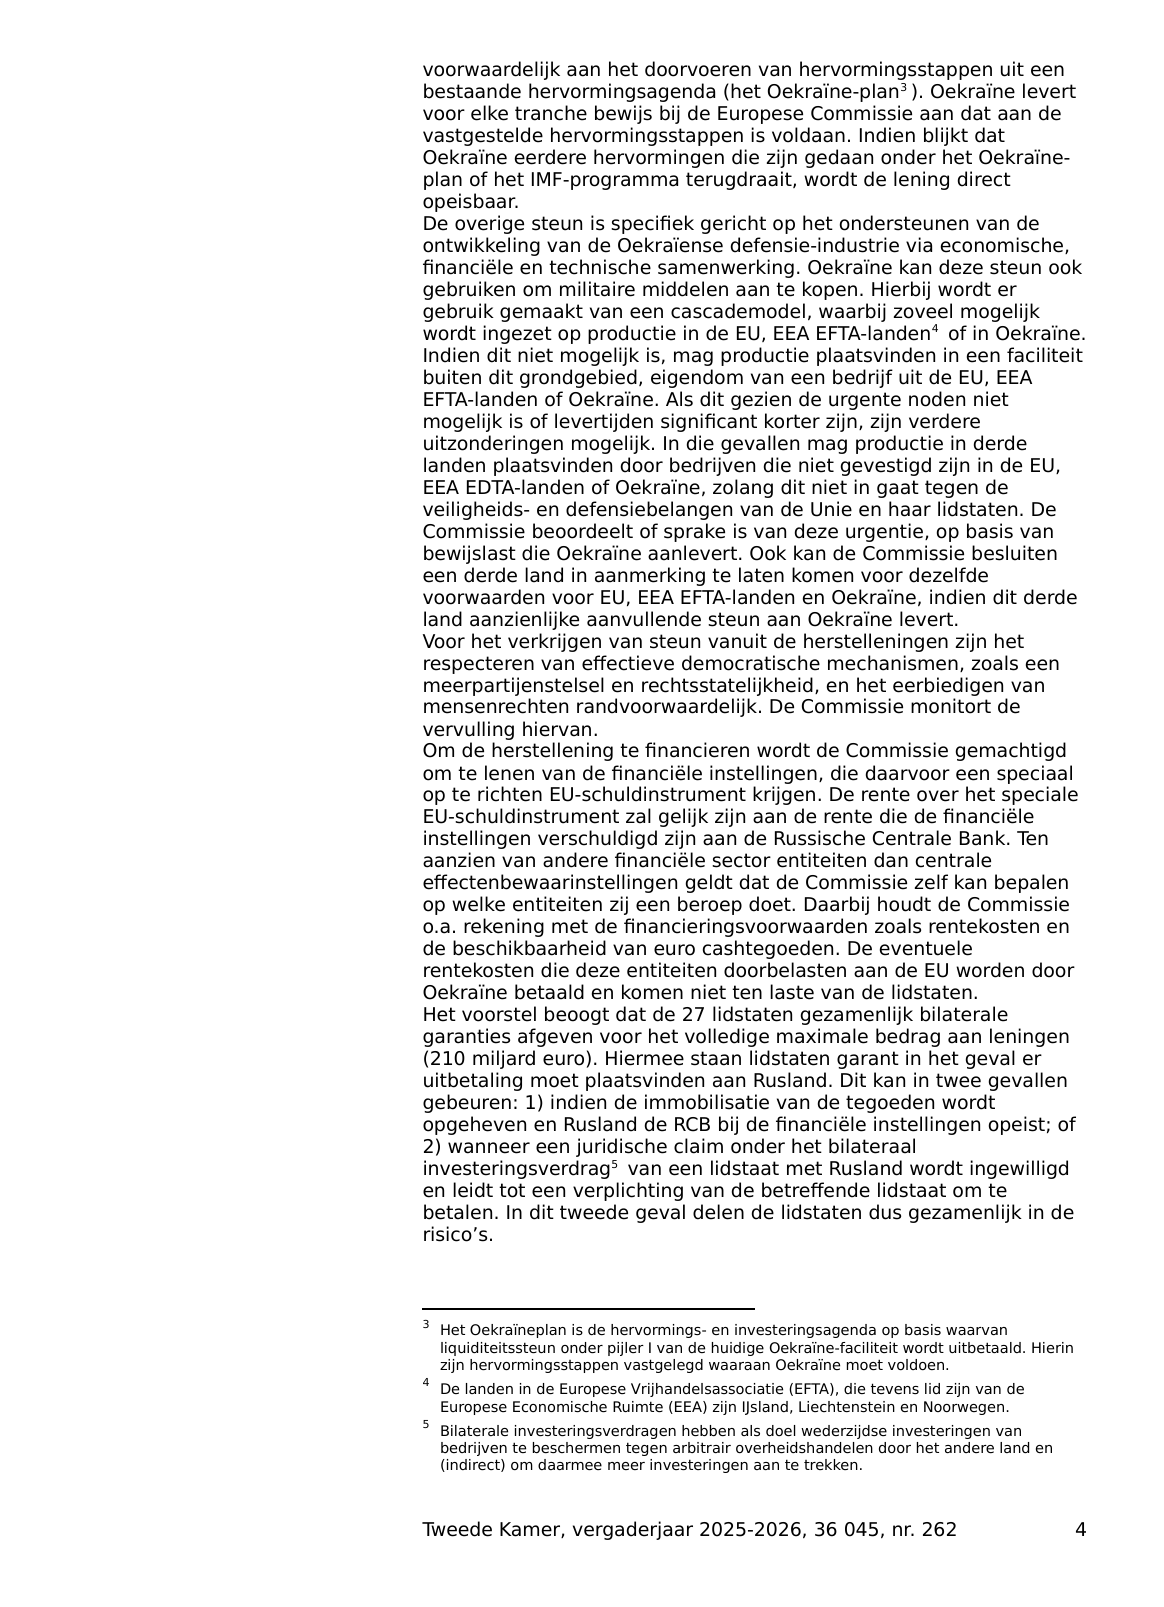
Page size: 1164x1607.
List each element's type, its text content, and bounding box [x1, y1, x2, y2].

text Voor het verkrijgen van steun vanuit de herstelleningen zijn het respecteren van effectieve democratische mechanismen, zoals een meerpartijenstelsel en rechtsstatelijkheid, en het eerbiedigen van mensenrechten randvoorwaardelijk. De Commissie monitort de vervulling hiervan. [422, 631, 1087, 740]
text Het Oekraïneplan is de hervormings- en investeringsagenda op basis waarvan liquiditeitssteun onder pijler I van de huidige Oekraïne-faciliteit wordt uitbetaald. Hierin zijn hervormingsstappen vastgelegd waaraan Oekraïne moet voldoen. [422, 1318, 1087, 1374]
text De landen in de Europese Vrijhandelsassociatie (EFTA), die tevens lid zijn van de Europese Economische Ruimte (EEA) zijn IJsland, Liechtenstein en Noorwegen. [422, 1377, 1087, 1416]
text Het voorstel beoogt dat de 27 lidstaten gezamenlijk bilaterale garanties afgeven voor het volledige maximale bedrag aan leningen (210 miljard euro). Hiermee staan lidstaten garant in het geval er uitbetaling moet plaatsvinden aan Rusland. Dit kan in twee gevallen gebeuren: 1) indien de immobilisatie van de tegoeden wordt opgeheven en Rusland de RCB bij de financiële instellingen opeist; of 2) wanneer een juridische claim onder het bilateraal investeringsverdrag van een lidstaat met Rusland wordt ingewilligd en leidt tot een verplichting van de betreffende lidstaat om te betalen. In dit tweede geval delen de lidstaten dus gezamenlijk in de risico’s. [422, 1004, 1087, 1246]
text Om de herstellening te financieren wordt de Commissie gemachtigd om te lenen van de financiële instellingen, die daarvoor een speciaal op te richten EU-schuldinstrument krijgen. De rente over het speciale EU-schuldinstrument zal gelijk zijn aan de rente die de financiële instellingen verschuldigd zijn aan de Russische Centrale Bank. Ten aanzien van andere financiële sector entiteiten dan centrale effectenbewaarinstellingen geldt dat de Commissie zelf kan bepalen op welke entiteiten zij een beroep doet. Daarbij houdt de Commissie o.a. rekening met de financieringsvoorwaarden zoals rentekosten en de beschikbaarheid van euro cashtegoeden. De eventuele rentekosten die deze entiteiten doorbelasten aan de EU worden door Oekraïne betaald en komen niet ten laste van de lidstaten. [422, 740, 1087, 1004]
text voorwaardelijk aan het doorvoeren van hervormingsstappen uit een bestaande hervormingsagenda (het Oekraïne-plan). Oekraïne levert voor elke tranche bewijs bij de Europese Commissie aan dat aan de vastgestelde hervormingsstappen is voldaan. Indien blijkt dat Oekraïne eerdere hervormingen die zijn gedaan onder het Oekraïne-plan of het IMF-programma terugdraait, wordt de lening direct opeisbaar. [422, 59, 1087, 213]
text De overige steun is specifiek gericht op het ondersteunen van de ontwikkeling van de Oekraïense defensie-industrie via economische, financiële en technische samenwerking. Oekraïne kan deze steun ook gebruiken om militaire middelen aan te kopen. Hierbij wordt er gebruik gemaakt van een cascademodel, waarbij zoveel mogelijk wordt ingezet op productie in de EU, EEA EFTA-landen of in Oekraïne. Indien dit niet mogelijk is, mag productie plaatsvinden in een faciliteit buiten dit grondgebied, eigendom van een bedrijf uit de EU, EEA EFTA-landen of Oekraïne. Als dit gezien de urgente noden niet mogelijk is of levertijden significant korter zijn, zijn verdere uitzonderingen mogelijk. In die gevallen mag productie in derde landen plaatsvinden door bedrijven die niet gevestigd zijn in de EU, EEA EDTA-landen of Oekraïne, zolang dit niet in gaat tegen de veiligheids- en defensiebelangen van de Unie en haar lidstaten. De Commissie beoordeelt of sprake is van deze urgentie, op basis van bewijslast die Oekraïne aanlevert. Ook kan de Commissie besluiten een derde land in aanmerking te laten komen voor dezelfde voorwaarden voor EU, EEA EFTA-landen en Oekraïne, indien dit derde land aanzienlijke aanvullende steun aan Oekraïne levert. [422, 213, 1087, 631]
text Bilaterale investeringsverdragen hebben als doel wederzijdse investeringen van bedrijven te beschermen tegen arbitrair overheidshandelen door het andere land en (indirect) om daarmee meer investeringen aan te trekken. [422, 1418, 1087, 1474]
